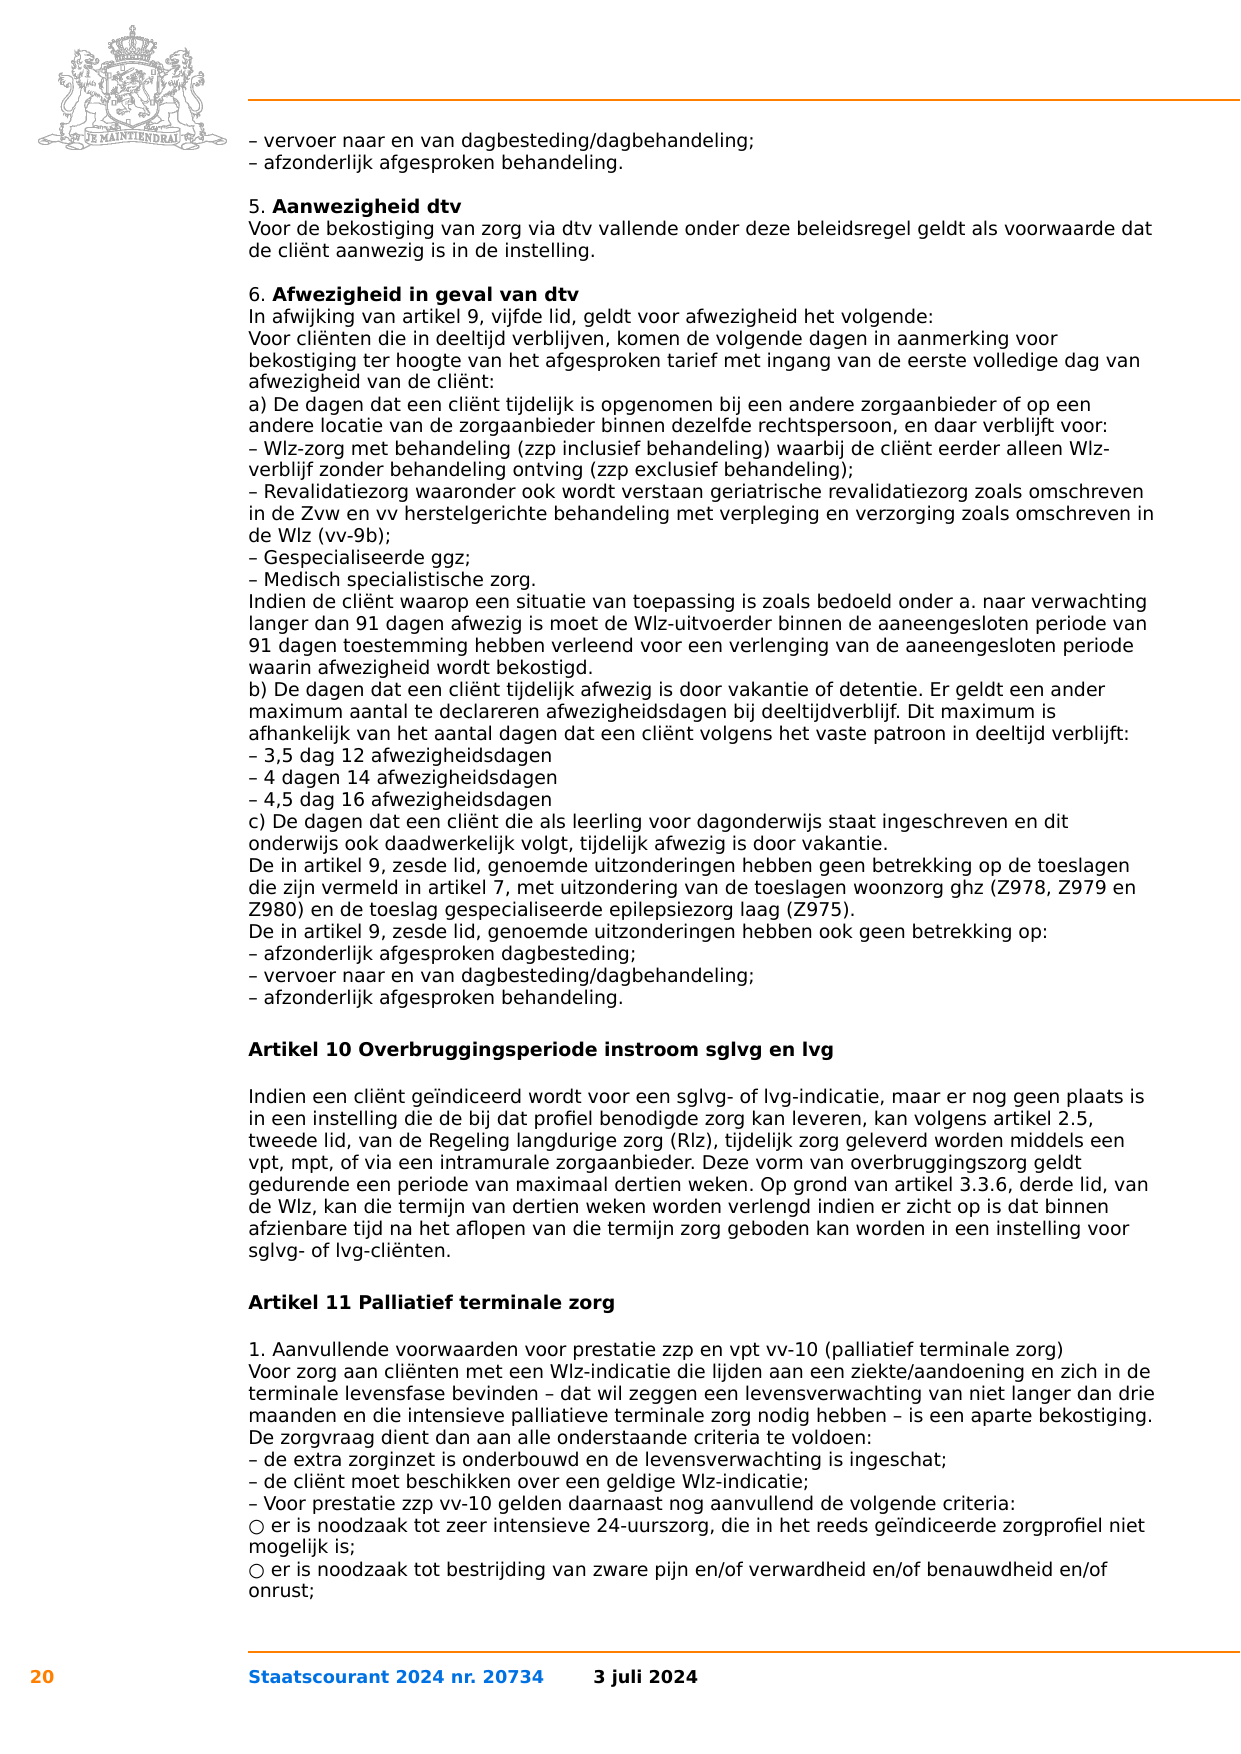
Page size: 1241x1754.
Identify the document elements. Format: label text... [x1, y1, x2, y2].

text 5. Aanwezigheid dtv [248, 196, 1163, 218]
text – Gespecialiseerde ggz; [248, 547, 1163, 569]
text – afzonderlijk afgesproken behandeling. [248, 152, 1163, 174]
text ○ er is noodzaak tot bestrijding van zware pijn en/of verwardheid en/of benauwdheid en/of onrust; [248, 1558, 1163, 1602]
subtitle Artikel 10 Overbruggingsperiode instroom sglvg en lvg [248, 1039, 1163, 1061]
text Voor de bekostiging van zorg via dtv vallende onder deze beleidsregel geldt als voorwaarde dat de cliënt aanwezig is in de instelling. [248, 218, 1163, 262]
text – de cliënt moet beschikken over een geldige Wlz-indicatie; [248, 1471, 1163, 1492]
text – afzonderlijk afgesproken behandeling. [248, 987, 1163, 1009]
text – vervoer naar en van dagbesteding/dagbehandeling; [248, 965, 1163, 987]
text – 3,5 dag 12 afwezigheidsdagen [248, 745, 1163, 767]
subtitle Artikel 11 Palliatief terminale zorg [248, 1292, 1163, 1314]
text Indien de cliënt waarop een situatie van toepassing is zoals bedoeld onder a. naar verwachting langer dan 91 dagen afwezig is moet de Wlz-uitvoerder binnen de aaneengesloten periode van 91 dagen toestemming hebben verleend voor een verlenging van de aaneengesloten periode waarin afwezigheid wordt bekostigd. [248, 591, 1163, 679]
text – de extra zorginzet is onderbouwd en de levensverwachting is ingeschat; [248, 1448, 1163, 1471]
text – Medisch specialistische zorg. [248, 569, 1163, 591]
text – Wlz-zorg met behandeling (zzp inclusief behandeling) waarbij de cliënt eerder alleen Wlz-verblijf zonder behandeling ontving (zzp exclusief behandeling); [248, 437, 1163, 481]
text De in artikel 9, zesde lid, genoemde uitzonderingen hebben ook geen betrekking op: [248, 921, 1163, 943]
text – Voor prestatie zzp vv-10 gelden daarnaast nog aanvullend de volgende criteria: [248, 1492, 1163, 1514]
text ○ er is noodzaak tot zeer intensieve 24-uurszorg, die in het reeds geïndiceerde zorgprofiel niet mogelijk is; [248, 1514, 1163, 1558]
text – vervoer naar en van dagbesteding/dagbehandeling; [248, 130, 1163, 152]
text Indien een cliënt geïndiceerd wordt voor een sglvg- of lvg-indicatie, maar er nog geen plaats is in een instelling die de bij dat profiel benodigde zorg kan leveren, kan volgens artikel 2.5, tweede lid, van de Regeling langdurige zorg (Rlz), tijdelijk zorg geleverd worden middels een vpt, mpt, of via een intramurale zorgaanbieder. Deze vorm van overbruggingszorg geldt gedurende een periode van maximaal dertien weken. Op grond van artikel 3.3.6, derde lid, van de Wlz, kan die termijn van dertien weken worden verlengd indien er zicht op is dat binnen afzienbare tijd na het aflopen van die termijn zorg geboden kan worden in een instelling voor sglvg- of lvg-cliënten. [248, 1086, 1163, 1262]
text – Revalidatiezorg waaronder ook wordt verstaan geriatrische revalidatiezorg zoals omschreven in de Zvw en vv herstelgerichte behandeling met verpleging en verzorging zoals omschreven in de Wlz (vv-9b); [248, 481, 1163, 547]
text a) De dagen dat een cliënt tijdelijk is opgenomen bij een andere zorgaanbieder of op een andere locatie van de zorgaanbieder binnen dezelfde rechtspersoon, en daar verblijft voor: [248, 393, 1163, 437]
text c) De dagen dat een cliënt die als leerling voor dagonderwijs staat ingeschreven en dit onderwijs ook daadwerkelijk volgt, tijdelijk afwezig is door vakantie. [248, 811, 1163, 855]
text – 4,5 dag 16 afwezigheidsdagen [248, 789, 1163, 811]
text – 4 dagen 14 afwezigheidsdagen [248, 767, 1163, 789]
text 1. Aanvullende voorwaarden voor prestatie zzp en vpt vv-10 (palliatief terminale zorg) [248, 1339, 1163, 1361]
text In afwijking van artikel 9, vijfde lid, geldt voor afwezigheid het volgende: [248, 306, 1163, 327]
text Voor cliënten die in deeltijd verblijven, komen de volgende dagen in aanmerking voor bekostiging ter hoogte van het afgesproken tarief met ingang van de eerste volledige dag van afwezigheid van de cliënt: [248, 327, 1163, 393]
picture [38, 25, 227, 150]
text – afzonderlijk afgesproken dagbesteding; [248, 943, 1163, 965]
text 6. Afwezigheid in geval van dtv [248, 283, 1163, 306]
text De in artikel 9, zesde lid, genoemde uitzonderingen hebben geen betrekking op de toeslagen die zijn vermeld in artikel 7, met uitzondering van de toeslagen woonzorg ghz (Z978, Z979 en Z980) en de toeslag gespecialiseerde epilepsiezorg laag (Z975). [248, 855, 1163, 921]
text b) De dagen dat een cliënt tijdelijk afwezig is door vakantie of detentie. Er geldt een ander maximum aantal te declareren afwezigheidsdagen bij deeltijdverblijf. Dit maximum is afhankelijk van het aantal dagen dat een cliënt volgens het vaste patroon in deeltijd verblijft: [248, 679, 1163, 745]
text Voor zorg aan cliënten met een Wlz-indicatie die lijden aan een ziekte/aandoening en zich in de terminale levensfase bevinden – dat wil zeggen een levensverwachting van niet langer dan drie maanden en die intensieve palliatieve terminale zorg nodig hebben – is een aparte bekostiging. De zorgvraag dient dan aan alle onderstaande criteria te voldoen: [248, 1361, 1163, 1448]
